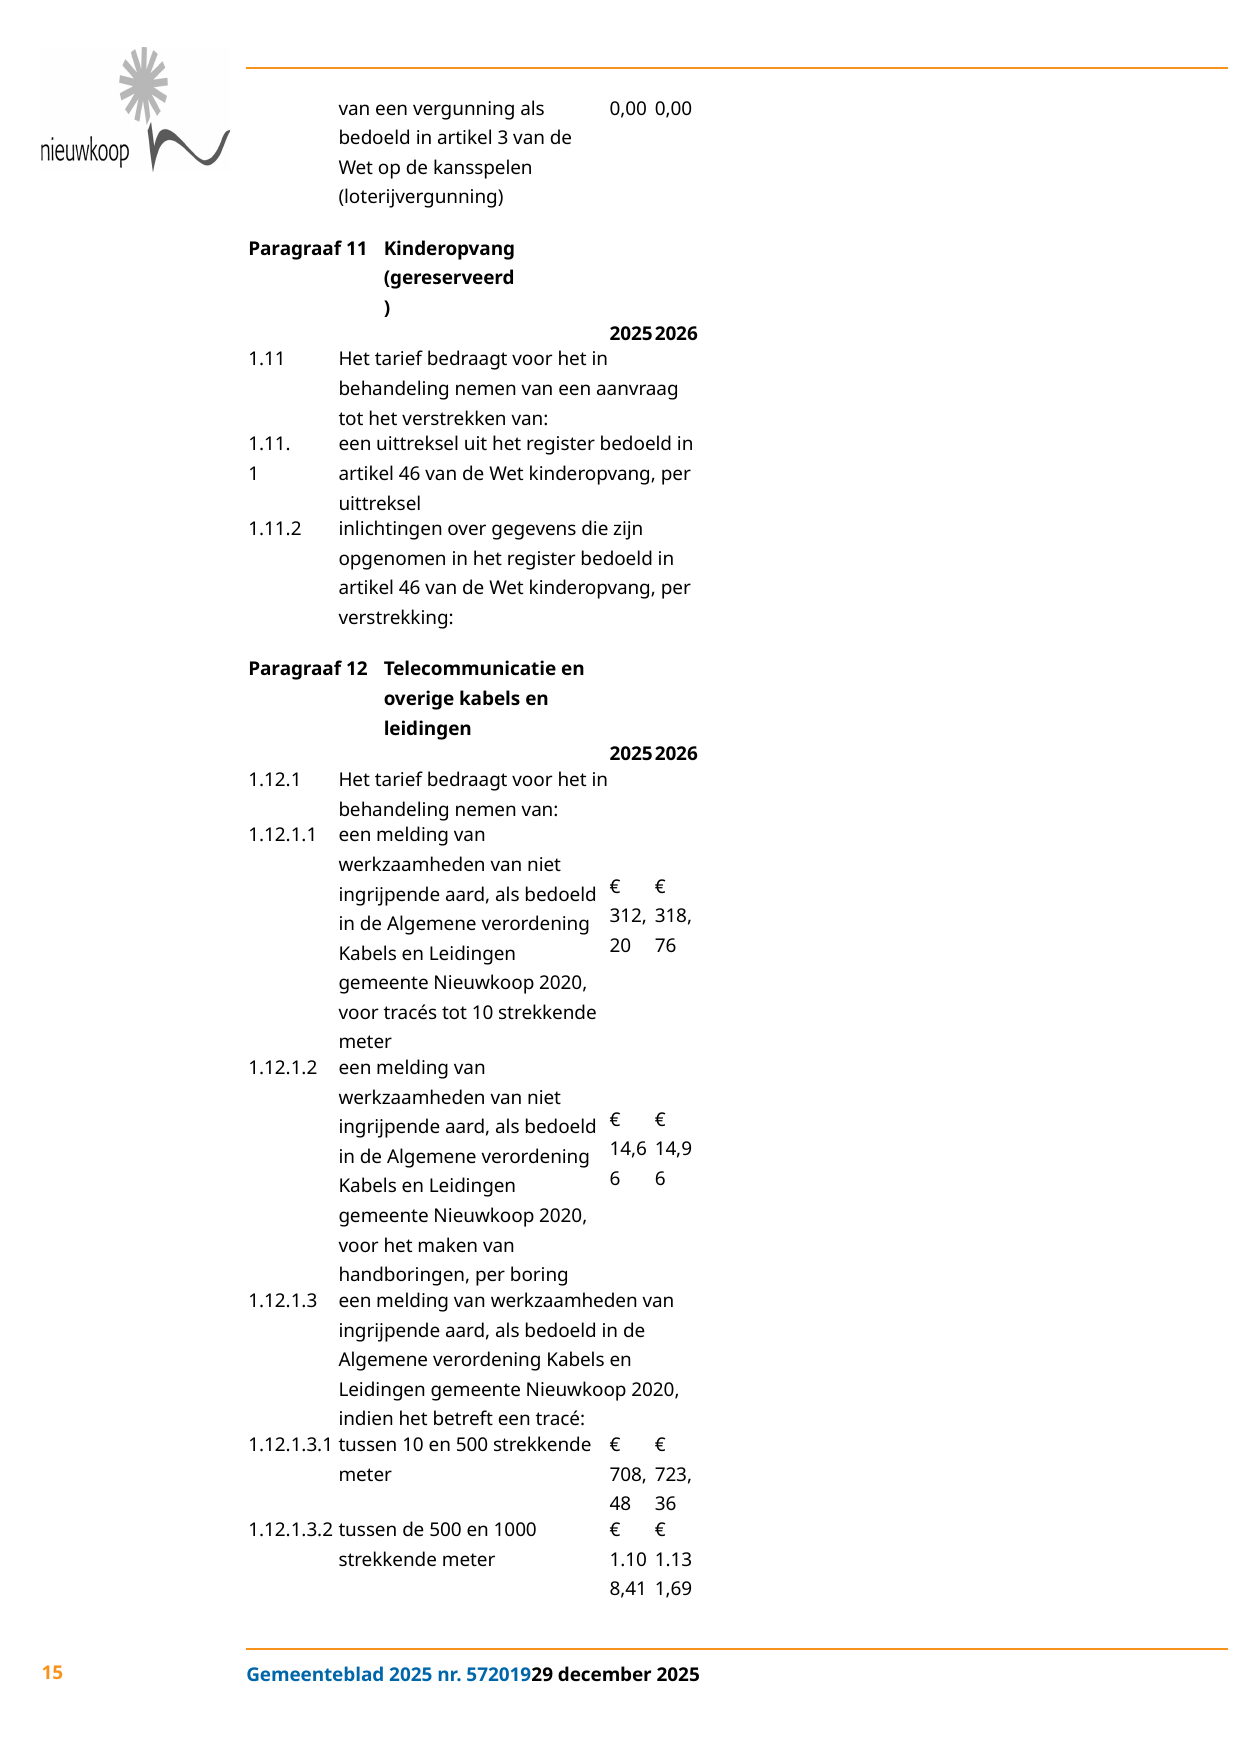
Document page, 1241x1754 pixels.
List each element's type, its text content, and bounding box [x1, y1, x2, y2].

table_cell [609, 822, 654, 847]
table_cell 1.12.1.1 [248, 822, 338, 847]
table_cell 2026 [655, 320, 700, 346]
table_cell [293, 741, 338, 766]
table_cell € 318,76 [655, 873, 700, 1054]
table_cell [655, 209, 700, 235]
table_cell [474, 630, 519, 656]
table_cell [655, 630, 700, 656]
table_cell Telecommunicatie en overige kabels en leidingen [384, 656, 609, 741]
table_cell [609, 656, 654, 741]
table_cell [248, 320, 293, 346]
table_cell Paragraaf 11 [248, 235, 383, 320]
table_cell [564, 235, 609, 320]
table_cell [519, 320, 564, 346]
table_cell € 723,36 [655, 1431, 700, 1516]
table_cell [655, 1054, 700, 1080]
table_cell [248, 209, 293, 235]
table_cell [248, 1313, 293, 1431]
table_cell [519, 630, 564, 656]
table_cell [338, 741, 609, 766]
table_cell een melding van werkzaamheden van niet ingrijpende aard, als bedoeld in de Algemene verordening Kabels en Leidingen gemeente Nieuwkoop 2020, voor tracés tot 10 strekkende meter [338, 822, 609, 1054]
table_cell [564, 209, 609, 235]
table_cell [519, 235, 564, 320]
table_cell [293, 320, 338, 346]
table_cell [293, 209, 338, 235]
table_cell € 708,48 [609, 1431, 654, 1516]
table_cell 1.11.1 [248, 431, 293, 515]
table_cell [384, 209, 429, 235]
table_cell 2026 [655, 741, 700, 766]
picture [41, 47, 231, 172]
table_cell 0,00 [655, 95, 700, 209]
table_cell [655, 235, 700, 320]
table_cell Het tarief bedraagt voor het in behandeling nemen van een aanvraag tot het verstrekken van: [338, 346, 700, 431]
table_cell [564, 630, 609, 656]
table_cell [293, 431, 338, 515]
table_cell [293, 1106, 338, 1287]
table_cell tussen 10 en 500 strekkende meter [338, 1431, 609, 1516]
table_cell 1.12.1.2 [248, 1054, 338, 1080]
table_cell een uittreksel uit het register bedoeld in artikel 46 van de Wet kinderopvang, per uittreksel [338, 431, 700, 515]
table_cell [248, 541, 293, 630]
table_cell een melding van werkzaamheden van niet ingrijpende aard, als bedoeld in de Algemene verordening Kabels en Leidingen gemeente Nieuwkoop 2020, voor het maken van handboringen, per boring [338, 1054, 609, 1287]
table_cell 1.12.1.3 [248, 1287, 338, 1313]
table_cell [609, 1054, 654, 1080]
table_cell [248, 95, 293, 209]
table_cell [293, 873, 338, 1054]
table_cell [429, 630, 474, 656]
table_cell [248, 630, 293, 656]
table_cell [429, 209, 474, 235]
table_cell € 14,66 [609, 1106, 654, 1287]
table_cell [609, 235, 654, 320]
table_cell [474, 320, 519, 346]
table_cell 2025 [609, 741, 654, 766]
table_cell € 1.108,41 [609, 1516, 654, 1601]
table_cell van een vergunning als bedoeld in artikel 3 van de Wet op de kansspelen (loterijvergunning) [338, 95, 609, 209]
table_cell [609, 209, 654, 235]
table_cell [474, 209, 519, 235]
table_cell [248, 1080, 293, 1106]
table_cell Het tarief bedraagt voor het in behandeling nemen van: [338, 766, 700, 822]
table_cell tussen de 500 en 1000 strekkende meter [338, 1516, 609, 1601]
table_cell 2025 [609, 320, 654, 346]
table_cell Paragraaf 12 [248, 656, 383, 741]
table_cell [248, 741, 293, 766]
table_cell [293, 1080, 338, 1106]
table_cell € 14,96 [655, 1106, 700, 1287]
table_cell [519, 209, 564, 235]
table_cell [609, 1080, 654, 1106]
table_cell [293, 630, 338, 656]
table_cell [248, 873, 293, 1054]
table_cell [338, 209, 383, 235]
table_cell [609, 630, 654, 656]
table_cell [293, 541, 338, 630]
table_cell [655, 847, 700, 873]
table_cell 1.12.1.3.1 [248, 1431, 338, 1516]
table_cell [248, 1106, 293, 1287]
table_cell [293, 95, 338, 209]
table_cell 1.12.1 [248, 766, 338, 822]
table_cell [429, 320, 474, 346]
table_cell [564, 320, 609, 346]
table_cell inlichtingen over gegevens die zijn opgenomen in het register bedoeld in artikel 46 van de Wet kinderopvang, per verstrekking: [338, 515, 700, 630]
table_cell 0,00 [609, 95, 654, 209]
table_cell [655, 822, 700, 847]
table_cell € 312,20 [609, 873, 654, 1054]
table_cell [655, 1080, 700, 1106]
table_cell € 1.131,69 [655, 1516, 700, 1601]
table_cell [655, 656, 700, 741]
table_cell [338, 630, 383, 656]
table_cell [609, 847, 654, 873]
table_cell [248, 847, 293, 873]
table_cell 1.12.1.3.2 [248, 1516, 338, 1601]
table_cell [338, 320, 383, 346]
table_cell [384, 630, 429, 656]
table_cell [384, 320, 429, 346]
table_cell [293, 847, 338, 873]
table_cell Kinderopvang (gereserveerd) [384, 235, 519, 320]
table_cell 1.11.2 [248, 515, 338, 541]
table_cell [293, 1313, 338, 1431]
table_cell 1.11 [248, 346, 338, 431]
table_cell een melding van werkzaamheden van ingrijpende aard, als bedoeld in de Algemene verordening Kabels en Leidingen gemeente Nieuwkoop 2020, indien het betreft een tracé: [338, 1287, 700, 1431]
